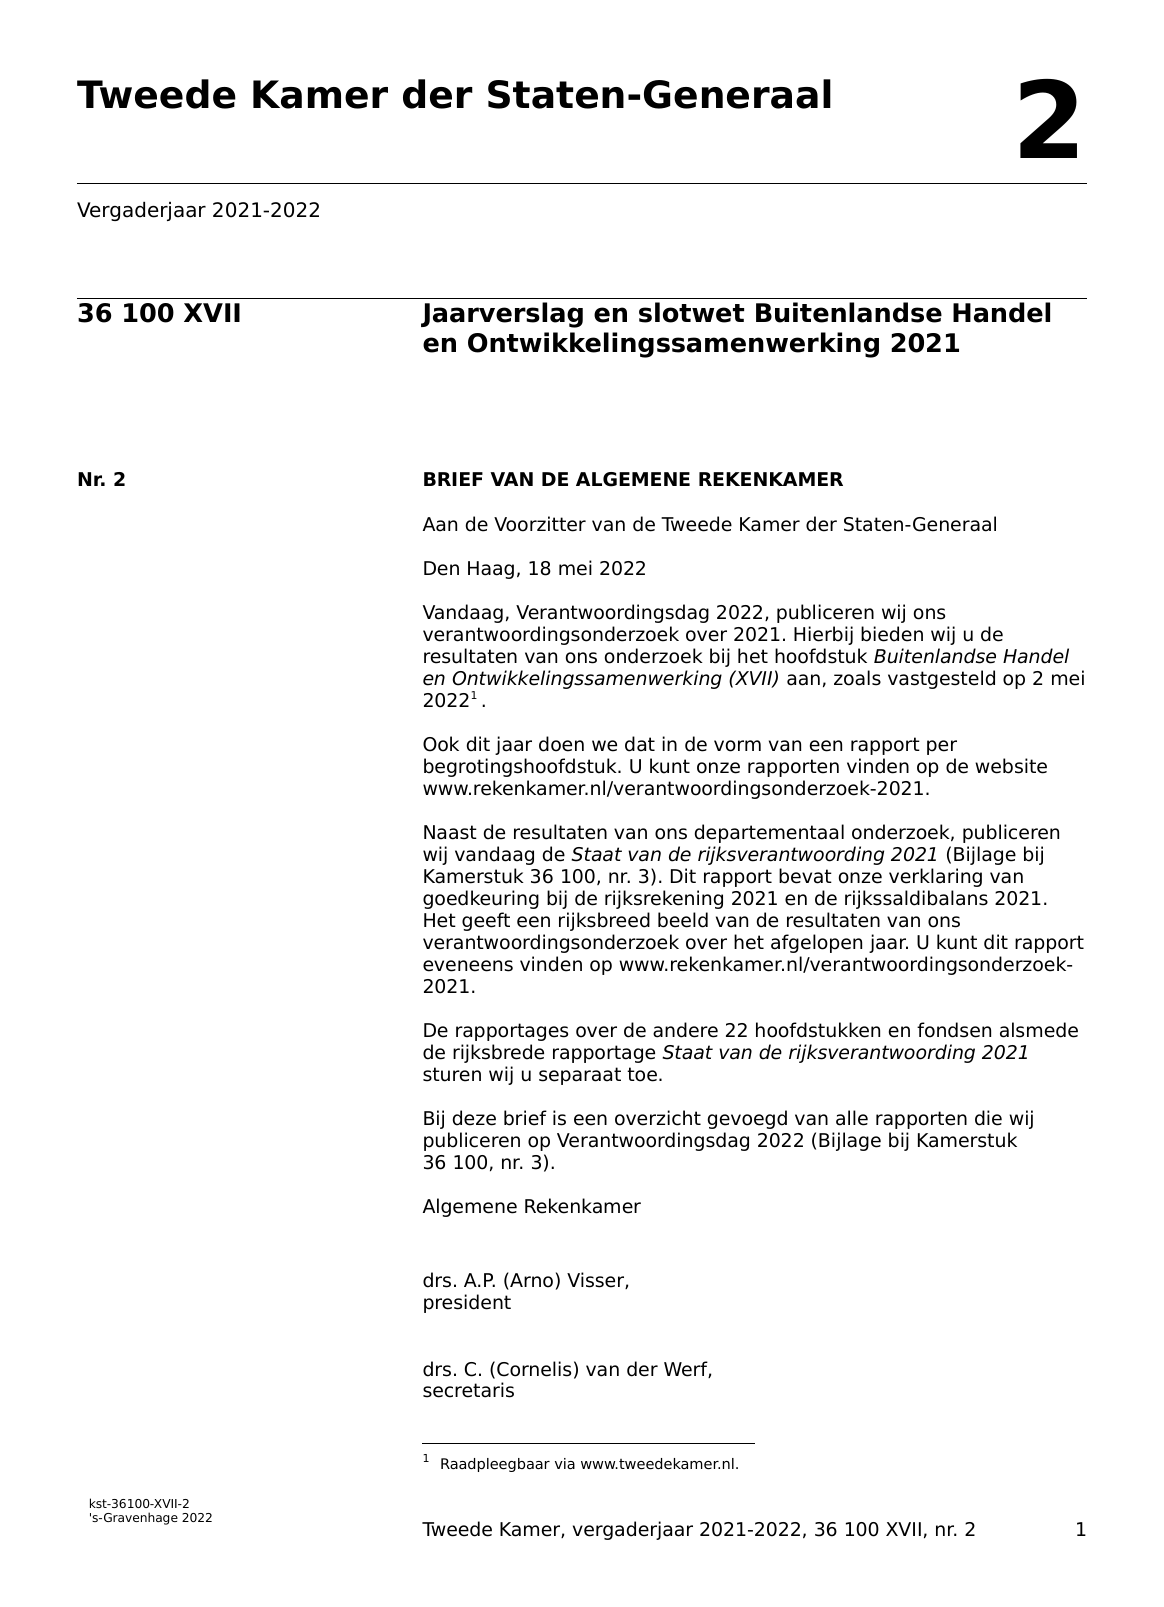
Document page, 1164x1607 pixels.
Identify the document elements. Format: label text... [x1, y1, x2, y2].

text Ook dit jaar doen we dat in de vorm van een rapport per begrotingshoofdstuk. U kunt onze rapporten vinden op de website www.rekenkamer.nl/verantwoordingsonderzoek-2021. [422, 734, 1087, 800]
text Bij deze brief is een overzicht gevoegd van alle rapporten die wij publiceren op Verantwoordingsdag 2022 (Bijlage bij Kamerstuk 36 100, nr. 3). [422, 1108, 1087, 1174]
subtitle Nr. 2 BRIEF VAN DE ALGEMENE REKENKAMER [77, 469, 1087, 491]
text De rapportages over de andere 22 hoofdstukken en fondsen alsmede de rijksbrede rapportage Staat van de rijksverantwoording 2021 sturen wij u separaat toe. [422, 1020, 1087, 1086]
text drs. C. (Cornelis) van der Werf, secretaris [422, 1336, 1087, 1402]
table_header 2 [886, 59, 1087, 183]
text Naast de resultaten van ons departementaal onderzoek, publiceren wij vandaag de Staat van de rijksverantwoording 2021 (Bijlage bij Kamerstuk 36 100, nr. 3). Dit rapport bevat onze verklaring van goedkeuring bij de rijksrekening 2021 en de rijkssaldibalans 2021. Het geeft een rijksbreed beeld van de resultaten van ons verantwoordingsonderzoek over het afgelopen jaar. U kunt dit rapport eveneens vinden op www.rekenkamer.nl/verantwoordingsonderzoek-2021. [422, 822, 1087, 998]
subtitle 36 100 XVII Jaarverslag en slotwet Buitenlandse Handel en Ontwikkelingssamenwerking 2021 [77, 299, 1087, 358]
table_cell Vergaderjaar 2021-2022 [77, 184, 1087, 298]
text drs. A.P. (Arno) Visser, president [422, 1248, 1087, 1314]
text Den Haag, 18 mei 2022 [422, 558, 1087, 580]
text Vandaag, Verantwoordingsdag 2022, publiceren wij ons verantwoordingsonderzoek over 2021. Hierbij bieden wij u de resultaten van ons onderzoek bij het hoofdstuk Buitenlandse Handel en Ontwikkelingssamenwerking (XVII) aan, zoals vastgesteld op 2 mei 2022. [422, 602, 1087, 712]
text Raadpleegbaar via www.tweedekamer.nl. [422, 1452, 1087, 1474]
text kst-36100-XVII-2 [88, 1497, 323, 1511]
table_header Tweede Kamer der Staten-Generaal [77, 59, 886, 183]
text Aan de Voorzitter van de Tweede Kamer der Staten-Generaal [422, 513, 1087, 536]
text Algemene Rekenkamer [422, 1196, 1087, 1218]
text 's-Gravenhage 2022 [88, 1511, 323, 1525]
